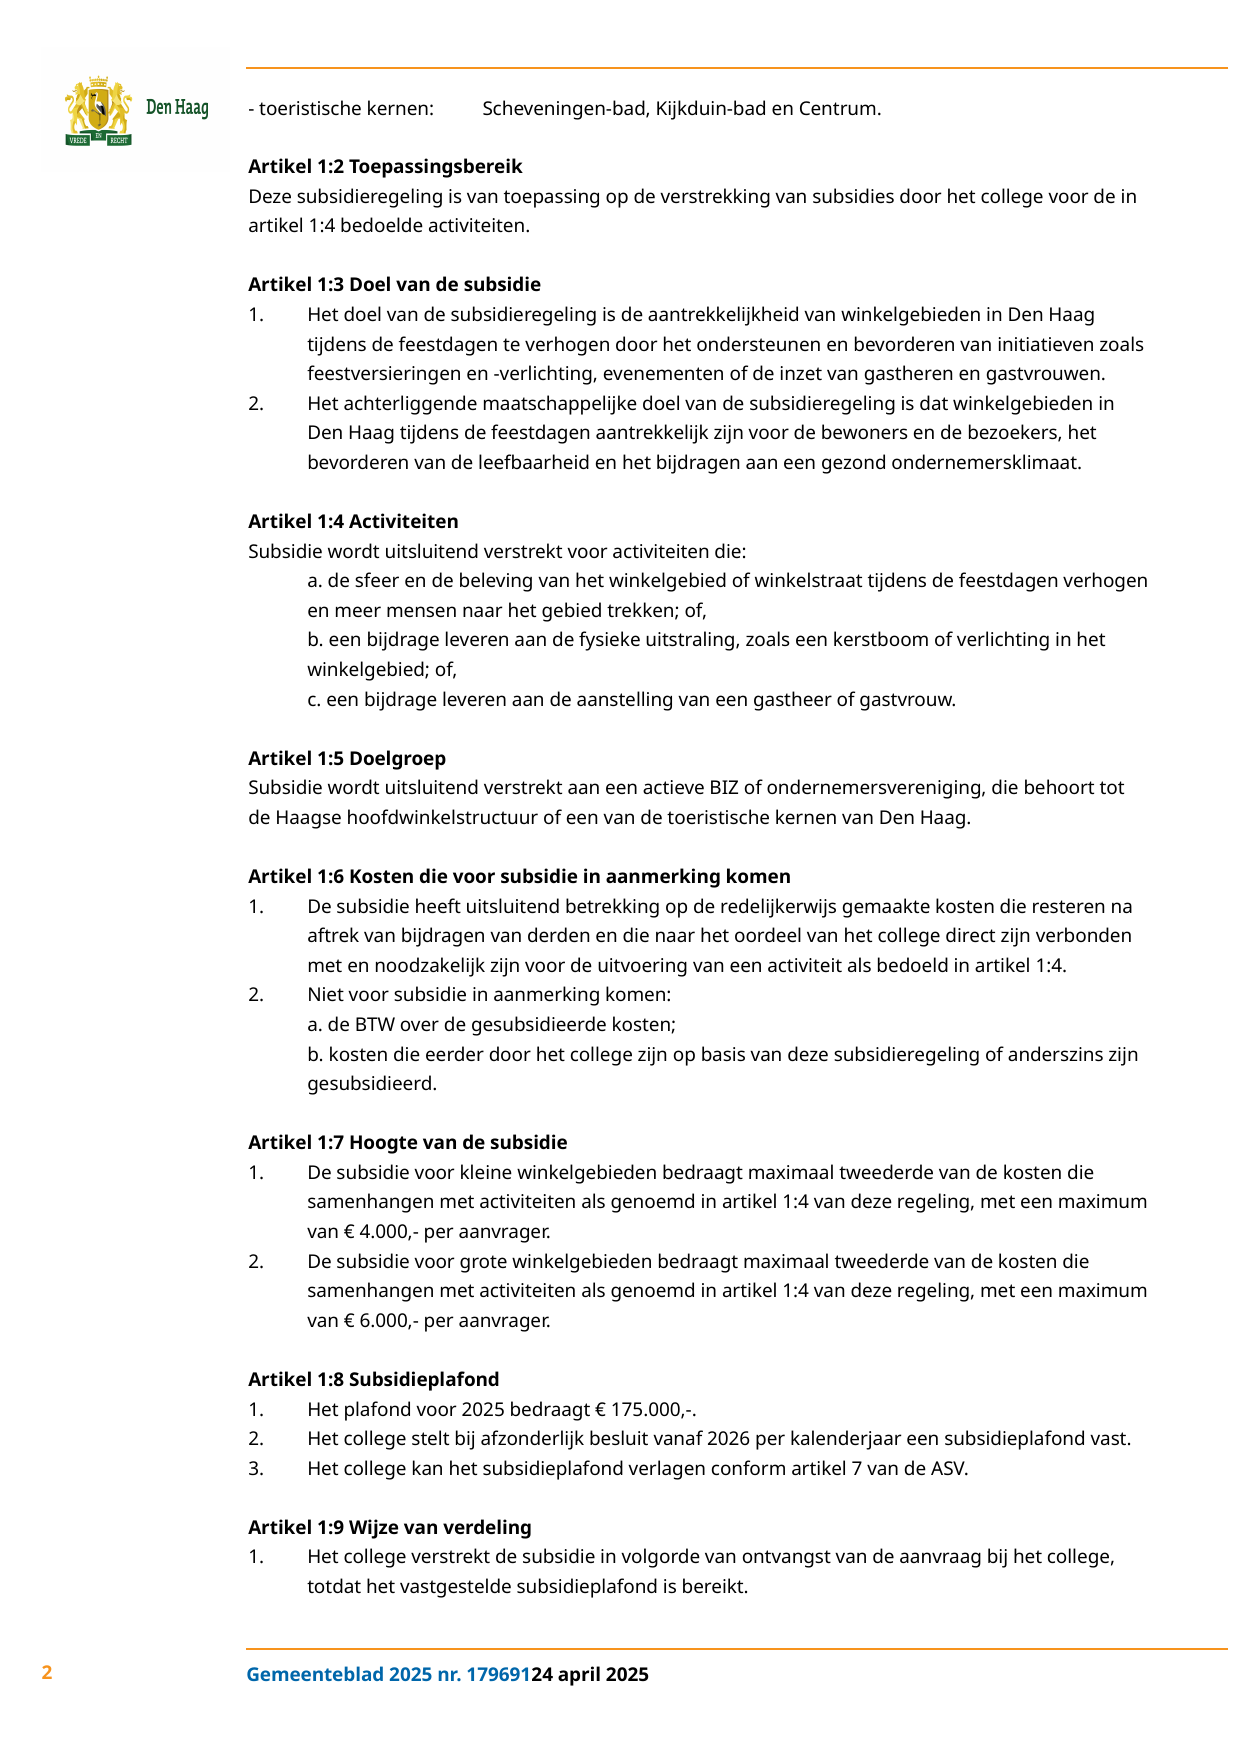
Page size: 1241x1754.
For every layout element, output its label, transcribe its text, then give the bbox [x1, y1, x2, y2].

list Het college stelt bij afzonderlijk besluit vanaf 2026 per kalenderjaar een subsidieplafond vast. [248, 1425, 1152, 1451]
text Subsidie wordt uitsluitend verstrekt aan een actieve BIZ of ondernemersvereniging, die behoort tot de Haagse hoofdwinkelstructuur of een van de toeristische kernen van Den Haag. [248, 774, 1152, 830]
list De subsidie heeft uitsluitend betrekking op de redelijkerwijs gemaakte kosten die resteren na aftrek van bijdragen van derden en die naar het oordeel van het college direct zijn verbonden met en noodzakelijk zijn voor de uitvoering van een activiteit als bedoeld in artikel 1:4. [248, 893, 1152, 978]
text Artikel 1:3 Doel van de subsidie [248, 272, 1152, 297]
list a. de sfeer en de beleving van het winkelgebied of winkelstraat tijdens de feestdagen verhogen en meer mensen naar het gebied trekken; of, [248, 567, 1152, 623]
list Het plafond voor 2025 bedraagt € 175.000,-. [248, 1396, 1152, 1422]
list Het college kan het subsidieplafond verlagen conform artikel 7 van de ASV. [248, 1455, 1152, 1481]
text Artikel 1:4 Activiteiten [248, 508, 1152, 534]
table_cell - toeristische kernen: [248, 95, 482, 121]
list b. kosten die eerder door het college zijn op basis van deze subsidieregeling of anderszins zijn gesubsidieerd. [248, 1041, 1152, 1096]
text Artikel 1:2 Toepassingsbereik [248, 153, 1152, 179]
list c. een bijdrage leveren aan de aanstelling van een gastheer of gastvrouw. [248, 686, 1152, 712]
text Deze subsidieregeling is van toepassing op de verstrekking van subsidies door het college voor de in artikel 1:4 bedoelde activiteiten. [248, 183, 1152, 238]
list De subsidie voor grote winkelgebieden bedraagt maximaal tweederde van de kosten die samenhangen met activiteiten als genoemd in artikel 1:4 van deze regeling, met een maximum van € 6.000,- per aanvrager. [248, 1248, 1152, 1333]
list Het doel van de subsidieregeling is de aantrekkelijkheid van winkelgebieden in Den Haag tijdens de feestdagen te verhogen door het ondersteunen en bevorderen van initiatieven zoals feestversieringen en -verlichting, evenementen of de inzet van gastheren en gastvrouwen. [248, 301, 1152, 386]
list Het college verstrekt de subsidie in volgorde van ontvangst van de aanvraag bij het college, totdat het vastgestelde subsidieplafond is bereikt. [248, 1544, 1152, 1599]
list b. een bijdrage leveren aan de fysieke uitstraling, zoals een kerstboom of verlichting in het winkelgebied; of, [248, 627, 1152, 682]
table_cell Scheveningen-bad, Kijkduin-bad en Centrum. [482, 95, 1152, 121]
picture [41, 47, 231, 172]
list Niet voor subsidie in aanmerking komen: [248, 982, 1152, 1007]
text Artikel 1:7 Hoogte van de subsidie [248, 1129, 1152, 1155]
list a. de BTW over de gesubsidieerde kosten; [248, 1011, 1152, 1037]
text Artikel 1:6 Kosten die voor subsidie in aanmerking komen [248, 863, 1152, 889]
list Het achterliggende maatschappelijke doel van de subsidieregeling is dat winkelgebieden in Den Haag tijdens de feestdagen aantrekkelijk zijn voor de bewoners en de bezoekers, het bevorderen van de leefbaarheid en het bijdragen aan een gezond ondernemersklimaat. [248, 390, 1152, 475]
list De subsidie voor kleine winkelgebieden bedraagt maximaal tweederde van de kosten die samenhangen met activiteiten als genoemd in artikel 1:4 van deze regeling, met een maximum van € 4.000,- per aanvrager. [248, 1159, 1152, 1244]
text Artikel 1:8 Subsidieplafond [248, 1366, 1152, 1392]
text Subsidie wordt uitsluitend verstrekt voor activiteiten die: [248, 538, 1152, 564]
text Artikel 1:9 Wijze van verdeling [248, 1514, 1152, 1540]
text Artikel 1:5 Doelgroep [248, 745, 1152, 771]
